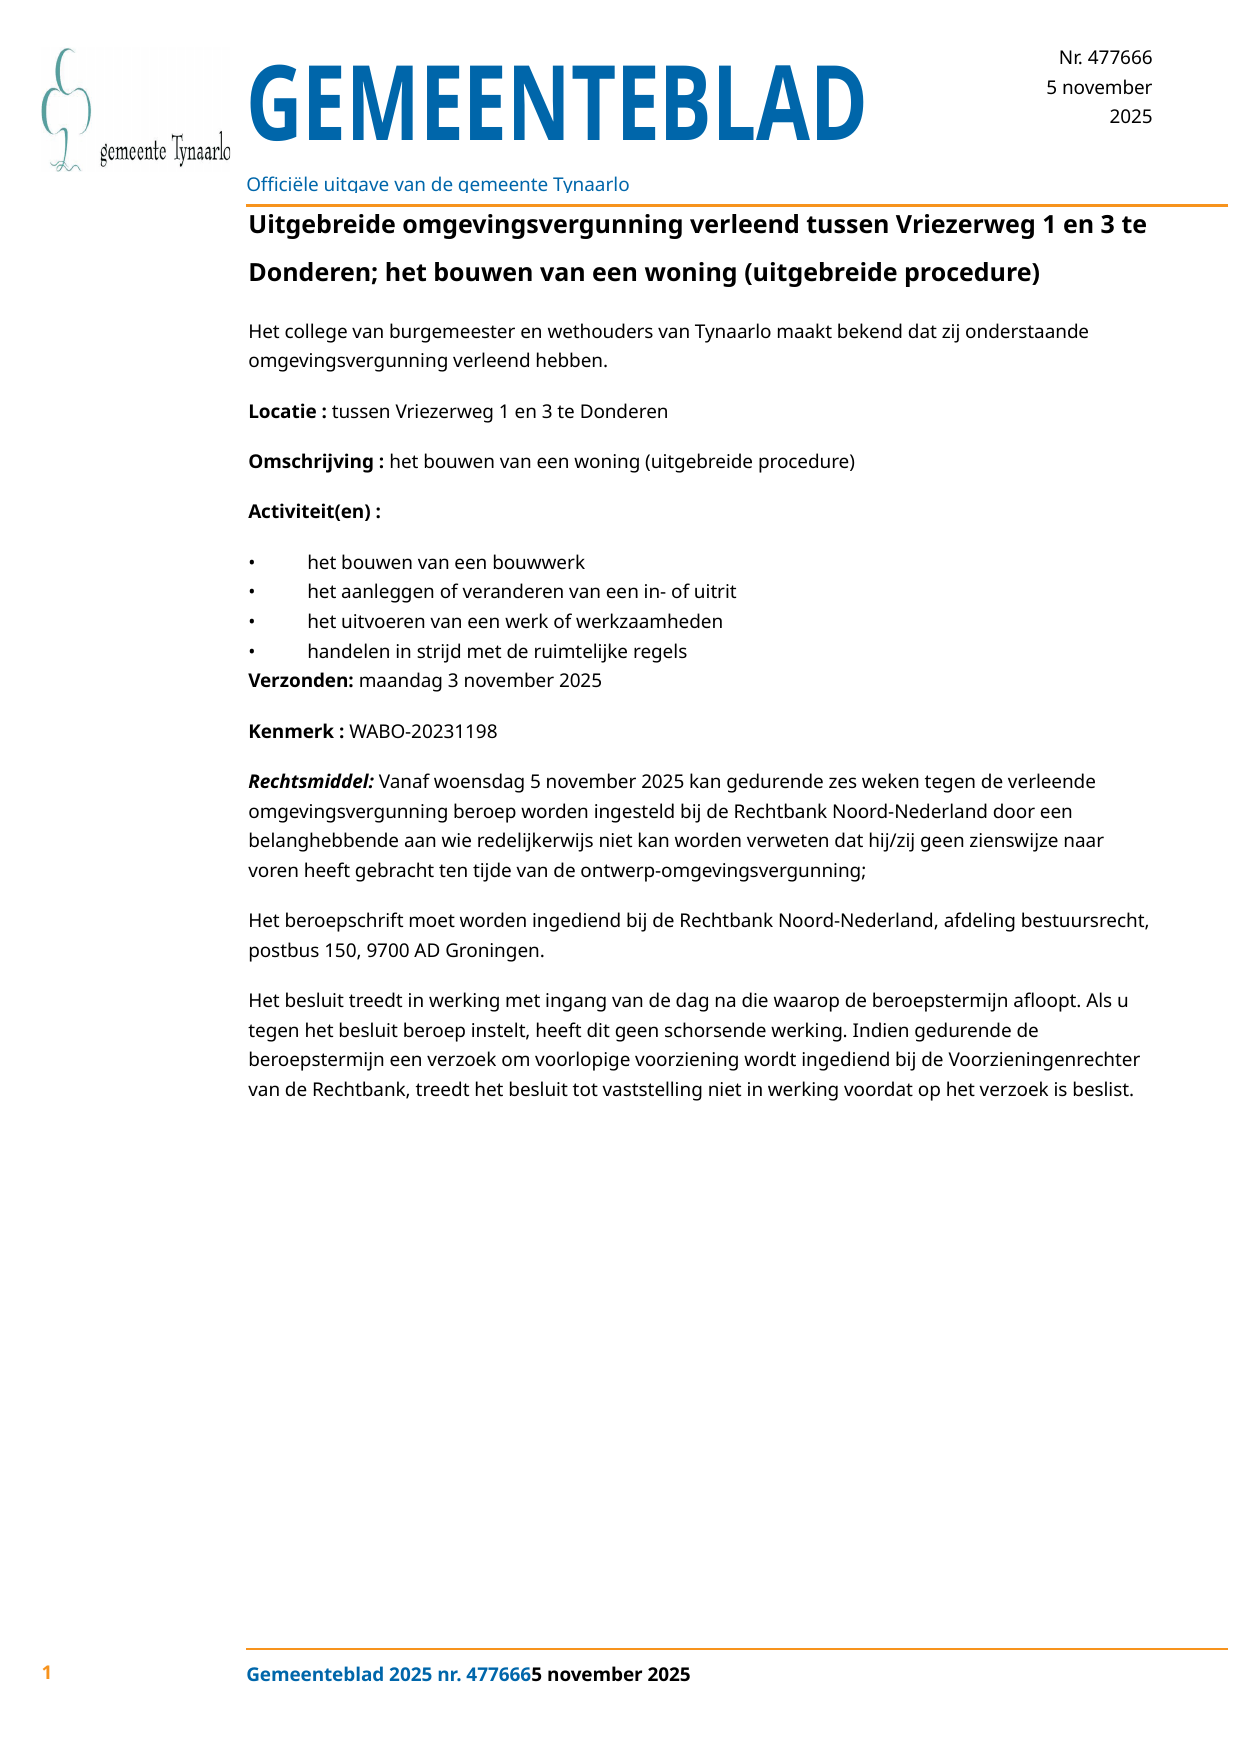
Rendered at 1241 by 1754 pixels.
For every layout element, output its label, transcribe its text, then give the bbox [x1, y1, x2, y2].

list handelen in strijd met de ruimtelijke regels [248, 638, 1152, 664]
text Locatie : tussen Vriezerweg 1 en 3 te Donderen [248, 398, 1152, 424]
text Het besluit treedt in werking met ingang van de dag na die waarop de beroepstermijn afloopt. Als u tegen het besluit beroep instelt, heeft dit geen schorsende werking. Indien gedurende de beroepstermijn een verzoek om voorlopige voorziening wordt ingediend bij de Voorzieningenrechter van de Rechtbank, treedt het besluit tot vaststelling niet in werking voordat op het verzoek is beslist. [248, 987, 1152, 1102]
list het aanleggen of veranderen van een in- of uitrit [248, 579, 1152, 604]
text Activiteit(en) : [248, 499, 1152, 524]
text Het beroepschrift moet worden ingediend bij de Rechtbank Noord-Nederland, afdeling bestuursrecht, postbus 150, 9700 AD Groningen. [248, 907, 1152, 963]
text Het college van burgemeester en wethouders van Tynaarlo maakt bekend dat zij onderstaande omgevingsvergunning verleend hebben. [248, 318, 1152, 373]
text Verzonden: maandag 3 november 2025 [248, 667, 1152, 693]
text Uitgebreide omgevingsvergunning verleend tussen Vriezerweg 1 en 3 te Donderen; het bouwen van een woning (uitgebreide procedure) [248, 207, 1152, 288]
list het uitvoeren van een werk of werkzaamheden [248, 608, 1152, 634]
picture [41, 47, 231, 172]
list het bouwen van een bouwwerk [248, 549, 1152, 575]
text Omschrijving : het bouwen van een woning (uitgebreide procedure) [248, 448, 1152, 474]
text Rechtsmiddel: Vanaf woensdag 5 november 2025 kan gedurende zes weken tegen de verleende omgevingsvergunning beroep worden ingesteld bij de Rechtbank Noord-Nederland door een belanghebbende aan wie redelijkerwijs niet kan worden verweten dat hij/zij geen zienswijze naar voren heeft gebracht ten tijde van de ontwerp-omgevingsvergunning; [248, 768, 1152, 883]
text Kenmerk : WABO-20231198 [248, 718, 1152, 744]
